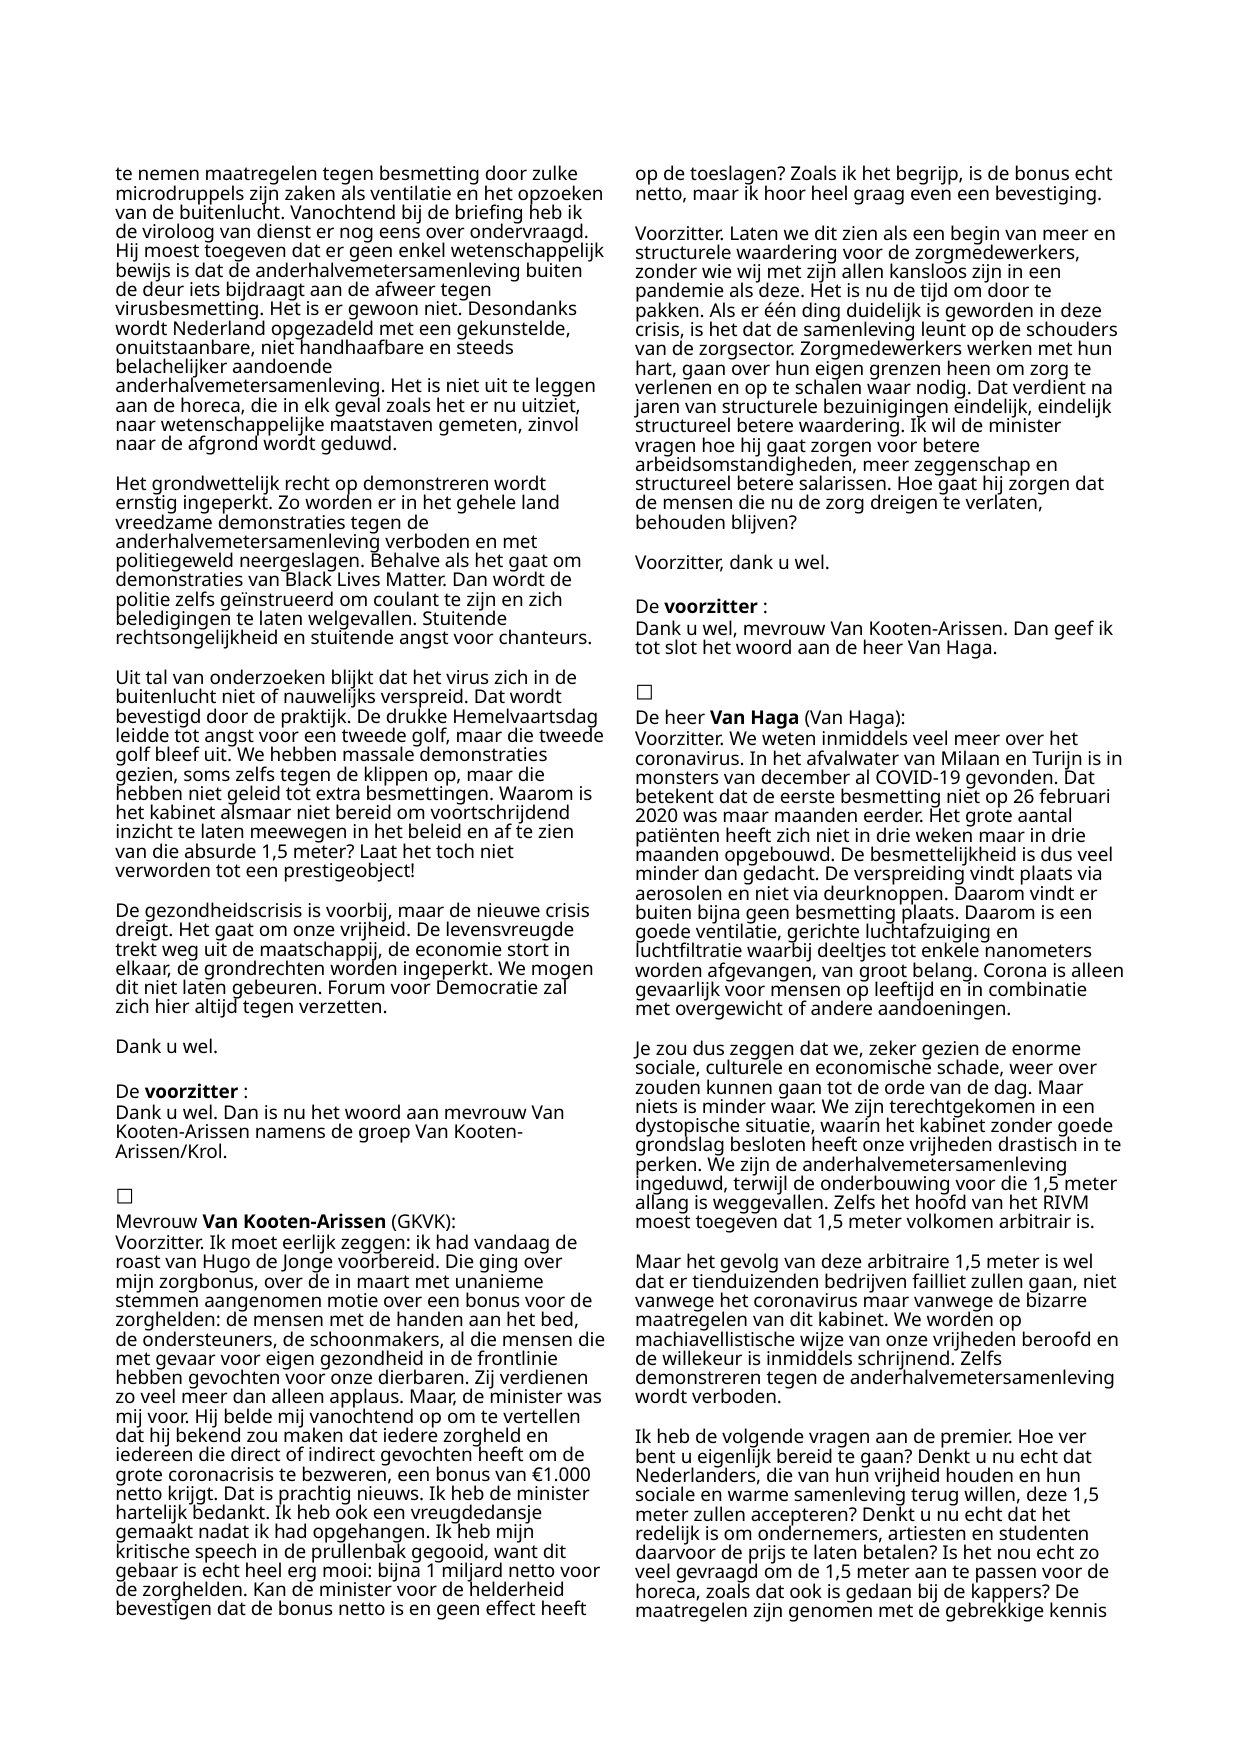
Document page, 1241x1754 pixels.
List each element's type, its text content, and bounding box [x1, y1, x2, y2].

text te nemen maatregelen tegen besmetting door zulke microdruppels zijn zaken als ventilatie en het opzoeken van de buitenlucht. Vanochtend bij de briefing heb ik de viroloog van dienst er nog eens over ondervraagd. Hij moest toegeven dat er geen enkel wetenschappelijk bewijs is dat de anderhalvemetersamenleving buiten de deur iets bijdraagt aan de afweer tegen virusbesmetting. Het is er gewoon niet. Desondanks wordt Nederland opgezadeld met een gekunstelde, onuitstaanbare, niet handhaafbare en steeds belachelijker aandoende anderhalvemetersamenleving. Het is niet uit te leggen aan de horeca, die in elk geval zoals het er nu uitziet, naar wetenschappelijke maatstaven gemeten, zinvol naar de afgrond wordt geduwd. [115, 165, 605, 454]
text Voorzitter. We weten inmiddels veel meer over het coronavirus. In het afvalwater van Milaan en Turijn is in monsters van december al COVID-19 gevonden. Dat betekent dat de eerste besmetting niet op 26 februari 2020 was maar maanden eerder. Het grote aantal patiënten heeft zich niet in drie weken maar in drie maanden opgebouwd. De besmettelijkheid is dus veel minder dan gedacht. De verspreiding vindt plaats via aerosolen en niet via deurknoppen. Daarom vindt er buiten bijna geen besmetting plaats. Daarom is een goede ventilatie, gerichte luchtafzuiging en luchtfiltratie waarbij deeltjes tot enkele nanometers worden afgevangen, van groot belang. Corona is alleen gevaarlijk voor mensen op leeftijd en in combinatie met overgewicht of andere aandoeningen. [635, 730, 1125, 1019]
text De voorzitter : [635, 594, 1125, 619]
text op de toeslagen? Zoals ik het begrijp, is de bonus echt netto, maar ik hoor heel graag even een bevestiging. [635, 165, 1125, 204]
text ⬜ [115, 1183, 605, 1208]
text Je zou dus zeggen dat we, zeker gezien de enorme sociale, culturele en economische schade, weer over zouden kunnen gaan tot de orde van de dag. Maar niets is minder waar. We zijn terechtgekomen in een dystopische situatie, waarin het kabinet zonder goede grondslag besloten heeft onze vrijheden drastisch in te perken. We zijn de anderhalvemetersamenleving ingeduwd, terwijl de onderbouwing voor die 1,5 meter allang is weggevallen. Zelfs het hoofd van het RIVM moest toegeven dat 1,5 meter volkomen arbitrair is. [635, 1040, 1125, 1233]
text De voorzitter : [115, 1078, 605, 1104]
text Dank u wel. Dan is nu het woord aan mevrouw Van Kooten-Arissen namens de groep Van Kooten-Arissen/Krol. [115, 1104, 605, 1162]
text Maar het gevolg van deze arbitraire 1,5 meter is wel dat er tienduizenden bedrijven failliet zullen gaan, niet vanwege het coronavirus maar vanwege de bizarre maatregelen van dit kabinet. We worden op machiavellistische wijze van onze vrijheden beroofd en de willekeur is inmiddels schrijnend. Zelfs demonstreren tegen de anderhalvemetersamenleving wordt verboden. [635, 1253, 1125, 1408]
text Mevrouw Van Kooten-Arissen (GKVK): [115, 1208, 605, 1234]
text Dank u wel, mevrouw Van Kooten-Arissen. Dan geef ik tot slot het woord aan de heer Van Haga. [635, 619, 1125, 658]
text Voorzitter. Ik moet eerlijk zeggen: ik had vandaag de roast van Hugo de Jonge voorbereid. Die ging over mijn zorgbonus, over de in maart met unanieme stemmen aangenomen motie over een bonus voor de zorghelden: de mensen met de handen aan het bed, de ondersteuners, de schoonmakers, al die mensen die met gevaar voor eigen gezondheid in de frontlinie hebben gevochten voor onze dierbaren. Zij verdienen zo veel meer dan alleen applaus. Maar, de minister was mij voor. Hij belde mij vanochtend op om te vertellen dat hij bekend zou maken dat iedere zorgheld en iedereen die direct of indirect gevochten heeft om de grote coronacrisis te bezweren, een bonus van €1.000 netto krijgt. Dat is prachtig nieuws. Ik heb de minister hartelijk bedankt. Ik heb ook een vreugdedansje gemaakt nadat ik had opgehangen. Ik heb mijn kritische speech in de prullenbak gegooid, want dit gebaar is echt heel erg mooi: bijna 1 miljard netto voor de zorghelden. Kan de minister voor de helderheid bevestigen dat de bonus netto is en geen effect heeft [115, 1234, 605, 1620]
text Dank u wel. [115, 1038, 605, 1058]
text De heer Van Haga (Van Haga): [635, 704, 1125, 730]
text Voorzitter, dank u wel. [635, 554, 1125, 573]
text Uit tal van onderzoeken blijkt dat het virus zich in de buitenlucht niet of nauwelijks verspreid. Dat wordt bevestigd door de praktijk. De drukke Hemelvaartsdag leidde tot angst voor een tweede golf, maar die tweede golf bleef uit. We hebben massale demonstraties gezien, soms zelfs tegen de klippen op, maar die hebben niet geleid tot extra besmettingen. Waarom is het kabinet alsmaar niet bereid om voortschrijdend inzicht te laten meewegen in het beleid en af te zien van die absurde 1,5 meter? Laat het toch niet verworden tot een prestigeobject! [115, 669, 605, 881]
text ⬜ [635, 679, 1125, 704]
text Voorzitter. Laten we dit zien als een begin van meer en structurele waardering voor de zorgmedewerkers, zonder wie wij met zijn allen kansloos zijn in een pandemie als deze. Het is nu de tijd om door te pakken. Als er één ding duidelijk is geworden in deze crisis, is het dat de samenleving leunt op de schouders van de zorgsector. Zorgmedewerkers werken met hun hart, gaan over hun eigen grenzen heen om zorg te verlenen en op te schalen waar nodig. Dat verdient na jaren van structurele bezuinigingen eindelijk, eindelijk structureel betere waardering. Ik wil de minister vragen hoe hij gaat zorgen voor betere arbeidsomstandigheden, meer zeggenschap en structureel betere salarissen. Hoe gaat hij zorgen dat de mensen die nu de zorg dreigen te verlaten, behouden blijven? [635, 224, 1125, 533]
text De gezondheidscrisis is voorbij, maar de nieuwe crisis dreigt. Het gaat om onze vrijheid. De levensvreugde trekt weg uit de maatschappij, de economie stort in elkaar, de grondrechten worden ingeperkt. We mogen dit niet laten gebeuren. Forum voor Democratie zal zich hier altijd tegen verzetten. [115, 902, 605, 1018]
text Ik heb de volgende vragen aan de premier. Hoe ver bent u eigenlijk bereid te gaan? Denkt u nu echt dat Nederlanders, die van hun vrijheid houden en hun sociale en warme samenleving terug willen, deze 1,5 meter zullen accepteren? Denkt u nu echt dat het redelijk is om ondernemers, artiesten en studenten daarvoor de prijs te laten betalen? Is het nou echt zo veel gevraagd om de 1,5 meter aan te passen voor de horeca, zoals dat ook is gedaan bij de kappers? De maatregelen zijn genomen met de gebrekkige kennis [635, 1428, 1125, 1621]
text Het grondwettelijk recht op demonstreren wordt ernstig ingeperkt. Zo worden er in het gehele land vreedzame demonstraties tegen de anderhalvemetersamenleving verboden en met politiegeweld neergeslagen. Behalve als het gaat om demonstraties van Black Lives Matter. Dan wordt de politie zelfs geïnstrueerd om coulant te zijn en zich beledigingen te laten welgevallen. Stuitende rechtsongelijkheid en stuitende angst voor chanteurs. [115, 475, 605, 648]
